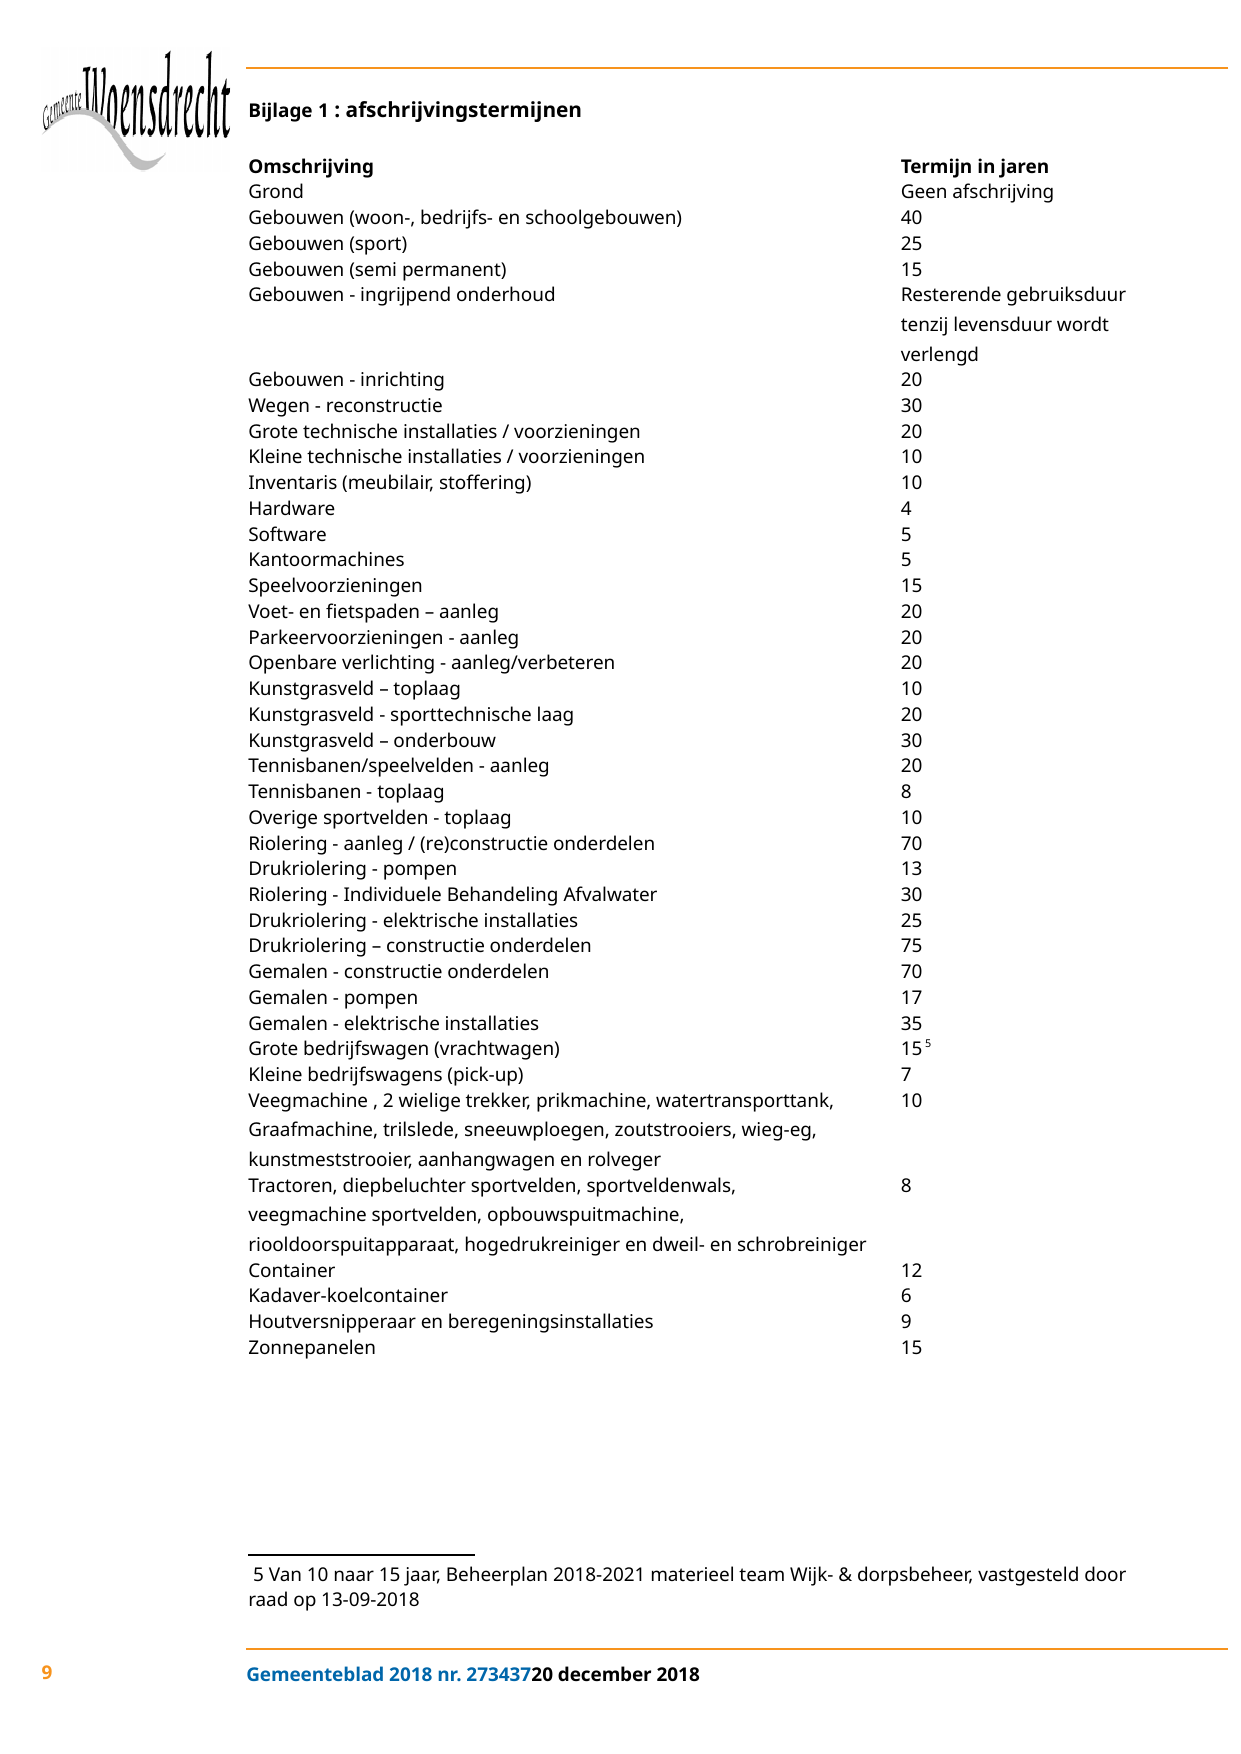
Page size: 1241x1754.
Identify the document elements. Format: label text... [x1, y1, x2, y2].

picture [41, 47, 231, 172]
table_cell 20 [901, 650, 1152, 675]
table_cell Grond [248, 179, 901, 204]
table_cell 75 [901, 933, 1152, 958]
table_cell Geen afschrijving [901, 179, 1152, 204]
table_cell 70 [901, 830, 1152, 855]
table_cell 10 [901, 470, 1152, 495]
table_cell 7 [901, 1061, 1152, 1087]
table_cell Gemalen - constructie onderdelen [248, 958, 901, 984]
table_cell Zonnepanelen [248, 1334, 901, 1360]
table_header Termijn in jaren [901, 153, 1152, 179]
table_cell 20 [901, 624, 1152, 649]
table_cell 5 [901, 547, 1152, 572]
table_cell Grote technische installaties / voorzieningen [248, 418, 901, 444]
table_cell Kantoormachines [248, 547, 901, 572]
text Bijlage 1 : afschrijvingstermijnen [248, 95, 1152, 123]
table_cell 15 [901, 1036, 1152, 1061]
table_cell Kunstgrasveld – toplaag [248, 675, 901, 701]
table_cell 15 [901, 573, 1152, 598]
table_cell Kleine technische installaties / voorzieningen [248, 444, 901, 469]
table_cell Riolering - Individuele Behandeling Afvalwater [248, 881, 901, 907]
table_cell Tennisbanen - toplaag [248, 778, 901, 804]
table_cell Houtversnipperaar en beregeningsinstallaties [248, 1308, 901, 1334]
table_cell 8 [901, 778, 1152, 804]
table_cell 35 [901, 1010, 1152, 1036]
table_cell Inventaris (meubilair, stoffering) [248, 470, 901, 495]
table_cell Kleine bedrijfswagens (pick-up) [248, 1061, 901, 1087]
table_cell 25 [901, 907, 1152, 933]
table_cell 20 [901, 598, 1152, 624]
table_cell 30 [901, 881, 1152, 907]
table_cell Voet- en fietspaden – aanleg [248, 598, 901, 624]
table_cell 8 [901, 1172, 1152, 1257]
table_cell Kunstgrasveld – onderbouw [248, 727, 901, 752]
table_cell 20 [901, 753, 1152, 778]
table_cell 10 [901, 1087, 1152, 1172]
table_cell 15 [901, 1334, 1152, 1360]
table_cell Parkeervoorzieningen - aanleg [248, 624, 901, 649]
table_cell Gebouwen (semi permanent) [248, 256, 901, 282]
table_cell 10 [901, 804, 1152, 830]
table_cell Gebouwen - inrichting [248, 367, 901, 392]
table_cell 40 [901, 205, 1152, 230]
table_cell Software [248, 521, 901, 547]
table_cell Grote bedrijfswagen (vrachtwagen) [248, 1036, 901, 1061]
table_cell 30 [901, 727, 1152, 752]
table_cell Veegmachine , 2 wielige trekker, prikmachine, watertransporttank, Graafmachine, trilslede, sneeuwploegen, zoutstrooiers, wieg-eg, kunstmeststrooier, aanhangwagen en rolveger [248, 1087, 901, 1172]
table_cell Tractoren, diepbeluchter sportvelden, sportveldenwals, veegmachine sportvelden, opbouwspuitmachine, riooldoorspuitapparaat, hogedrukreiniger en dweil- en schrobreiniger [248, 1172, 901, 1257]
table_cell 10 [901, 444, 1152, 469]
table_cell 10 [901, 675, 1152, 701]
table_cell Hardware [248, 495, 901, 521]
table_cell 9 [901, 1308, 1152, 1334]
table_cell 12 [901, 1257, 1152, 1282]
table_cell Speelvoorzieningen [248, 573, 901, 598]
table_cell Drukriolering – constructie onderdelen [248, 933, 901, 958]
table_cell Tennisbanen/speelvelden - aanleg [248, 753, 901, 778]
table_cell Gebouwen (woon-, bedrijfs- en schoolgebouwen) [248, 205, 901, 230]
table_cell 6 [901, 1283, 1152, 1308]
table_cell 70 [901, 958, 1152, 984]
table_cell Resterende gebruiksduur tenzij levensduur wordt verlengd [901, 282, 1152, 367]
table_cell Gebouwen - ingrijpend onderhoud [248, 282, 901, 367]
table_cell Drukriolering - pompen [248, 855, 901, 881]
table_cell 5 [901, 521, 1152, 547]
table_cell 4 [901, 495, 1152, 521]
table_cell 17 [901, 984, 1152, 1010]
table_cell 20 [901, 418, 1152, 444]
table_cell Riolering - aanleg / (re)constructie onderdelen [248, 830, 901, 855]
table_cell Container [248, 1257, 901, 1282]
table_cell Overige sportvelden - toplaag [248, 804, 901, 830]
table_cell Drukriolering - elektrische installaties [248, 907, 901, 933]
table_cell 20 [901, 701, 1152, 727]
table_cell 25 [901, 230, 1152, 256]
table_cell Gebouwen (sport) [248, 230, 901, 256]
table_cell Kadaver-koelcontainer [248, 1283, 901, 1308]
table_cell Gemalen - elektrische installaties [248, 1010, 901, 1036]
table_cell Wegen - reconstructie [248, 392, 901, 418]
table_cell 13 [901, 855, 1152, 881]
table_cell 15 [901, 256, 1152, 282]
table_cell 30 [901, 392, 1152, 418]
table_cell Openbare verlichting - aanleg/verbeteren [248, 650, 901, 675]
table_cell 20 [901, 367, 1152, 392]
table_cell Kunstgrasveld - sporttechnische laag [248, 701, 901, 727]
table_cell Gemalen - pompen [248, 984, 901, 1010]
table_header Omschrijving [248, 153, 901, 179]
